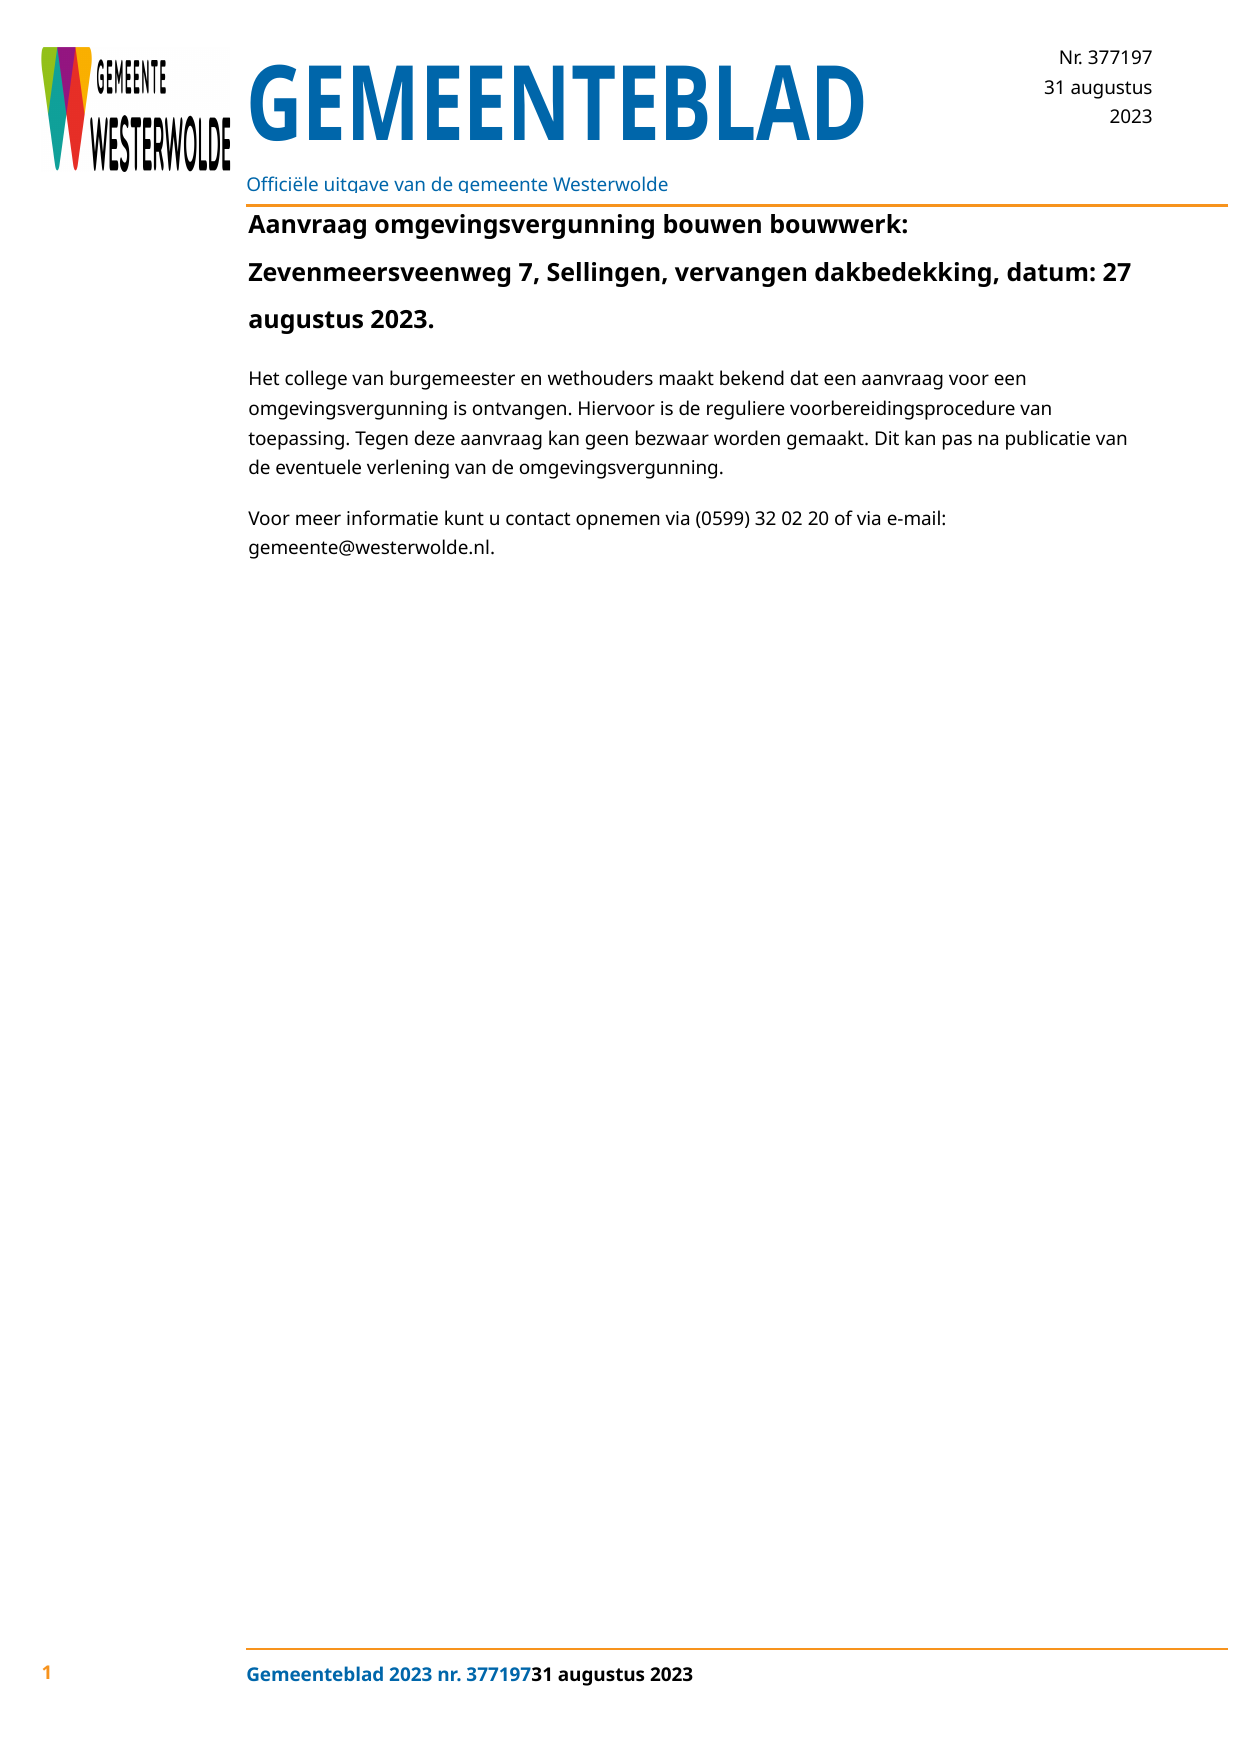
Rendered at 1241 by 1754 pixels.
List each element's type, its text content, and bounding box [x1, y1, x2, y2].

text Het college van burgemeester en wethouders maakt bekend dat een aanvraag voor een omgevingsvergunning is ontvangen. Hiervoor is de reguliere voorbereidingsprocedure van toepassing. Tegen deze aanvraag kan geen bezwaar worden gemaakt. Dit kan pas na publicatie van de eventuele verlening van de omgevingsvergunning. [248, 366, 1152, 480]
picture [41, 47, 231, 172]
text Aanvraag omgevingsvergunning bouwen bouwwerk: Zevenmeersveenweg 7, Sellingen, vervangen dakbedekking, datum: 27 augustus 2023. [248, 207, 1152, 336]
text Voor meer informatie kunt u contact opnemen via (0599) 32 02 20 of via e-mail: gemeente@westerwolde.nl. [248, 505, 1152, 560]
